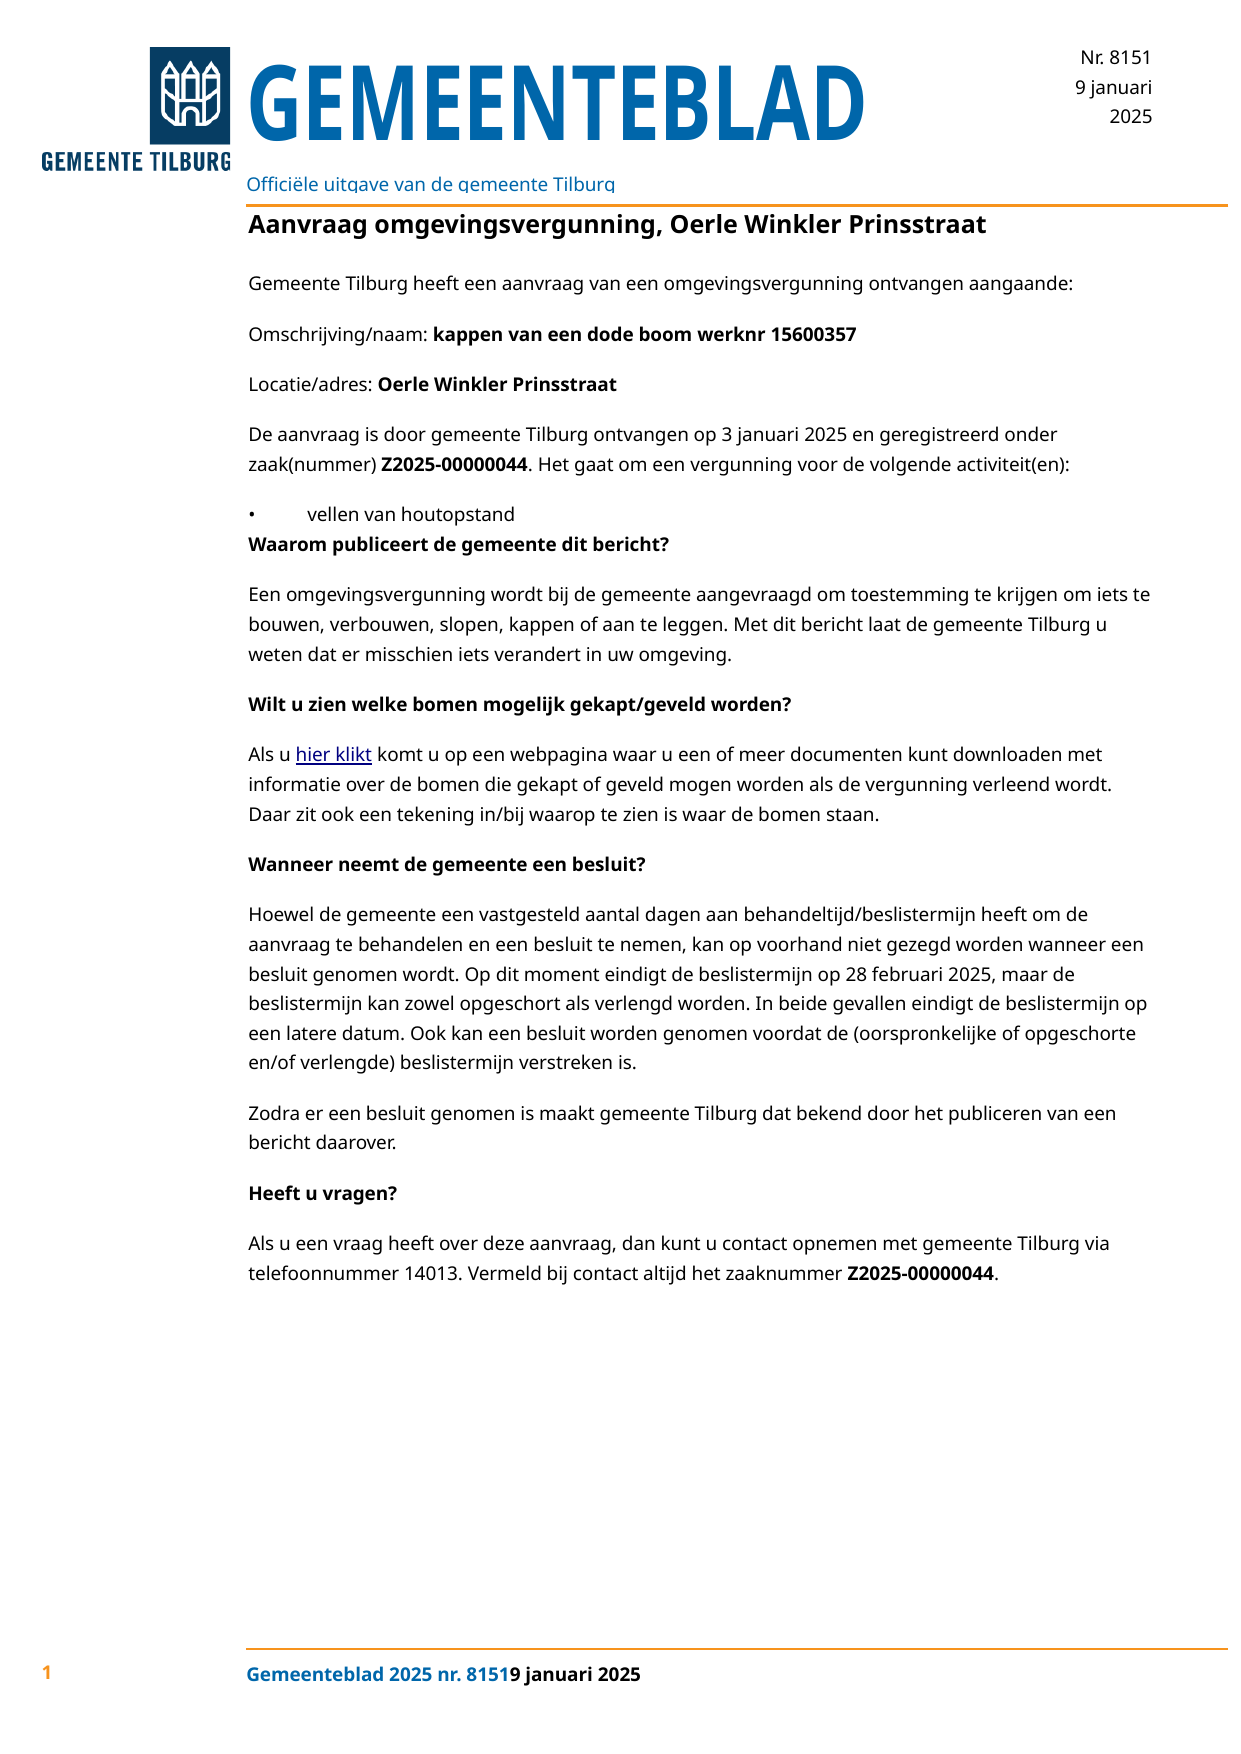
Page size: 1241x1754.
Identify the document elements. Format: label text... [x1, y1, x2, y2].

text Wanneer neemt de gemeente een besluit? [248, 851, 1152, 877]
text Wilt u zien welke bomen mogelijk gekapt/geveld worden? [248, 691, 1152, 717]
text Als u hier klikt komt u op een webpagina waar u een of meer documenten kunt downloaden met informatie over de bomen die gekapt of geveld mogen worden als de vergunning verleend wordt. Daar zit ook een tekening in/bij waarop te zien is waar de bomen staan. [248, 742, 1152, 826]
text Als u een vraag heeft over deze aanvraag, dan kunt u contact opnemen met gemeente Tilburg via telefoonnummer 14013. Vermeld bij contact altijd het zaaknummer Z2025-00000044. [248, 1230, 1152, 1286]
text Locatie/adres: Oerle Winkler Prinsstraat [248, 371, 1152, 397]
text Heeft u vragen? [248, 1180, 1152, 1206]
text Waarom publiceert de gemeente dit bericht? [248, 531, 1152, 557]
text Hoewel de gemeente een vastgesteld aantal dagen aan behandeltijd/beslistermijn heeft om de aanvraag te behandelen en een besluit te nemen, kan op voorhand niet gezegd worden wanneer een besluit genomen wordt. Op dit moment eindigt de beslistermijn op 28 februari 2025, maar de beslistermijn kan zowel opgeschort als verlengd worden. In beide gevallen eindigt de beslistermijn op een latere datum. Ook kan een besluit worden genomen voordat de (oorspronkelijke of opgeschorte en/of verlengde) beslistermijn verstreken is. [248, 902, 1152, 1075]
text Aanvraag omgevingsvergunning, Oerle Winkler Prinsstraat [248, 207, 1152, 241]
text Zodra er een besluit genomen is maakt gemeente Tilburg dat bekend door het publiceren van een bericht daarover. [248, 1100, 1152, 1155]
picture [41, 47, 231, 172]
text De aanvraag is door gemeente Tilburg ontvangen op 3 januari 2025 en geregistreerd onder zaak(nummer) Z2025-00000044. Het gaat om een vergunning voor de volgende activiteit(en): [248, 422, 1152, 477]
list vellen van houtopstand [248, 502, 1152, 527]
text Gemeente Tilburg heeft een aanvraag van een omgevingsvergunning ontvangen aangaande: [248, 270, 1152, 296]
text Omschrijving/naam: kappen van een dode boom werknr 15600357 [248, 321, 1152, 346]
text Een omgevingsvergunning wordt bij de gemeente aangevraagd om toestemming te krijgen om iets te bouwen, verbouwen, slopen, kappen of aan te leggen. Met dit bericht laat de gemeente Tilburg u weten dat er misschien iets verandert in uw omgeving. [248, 582, 1152, 666]
